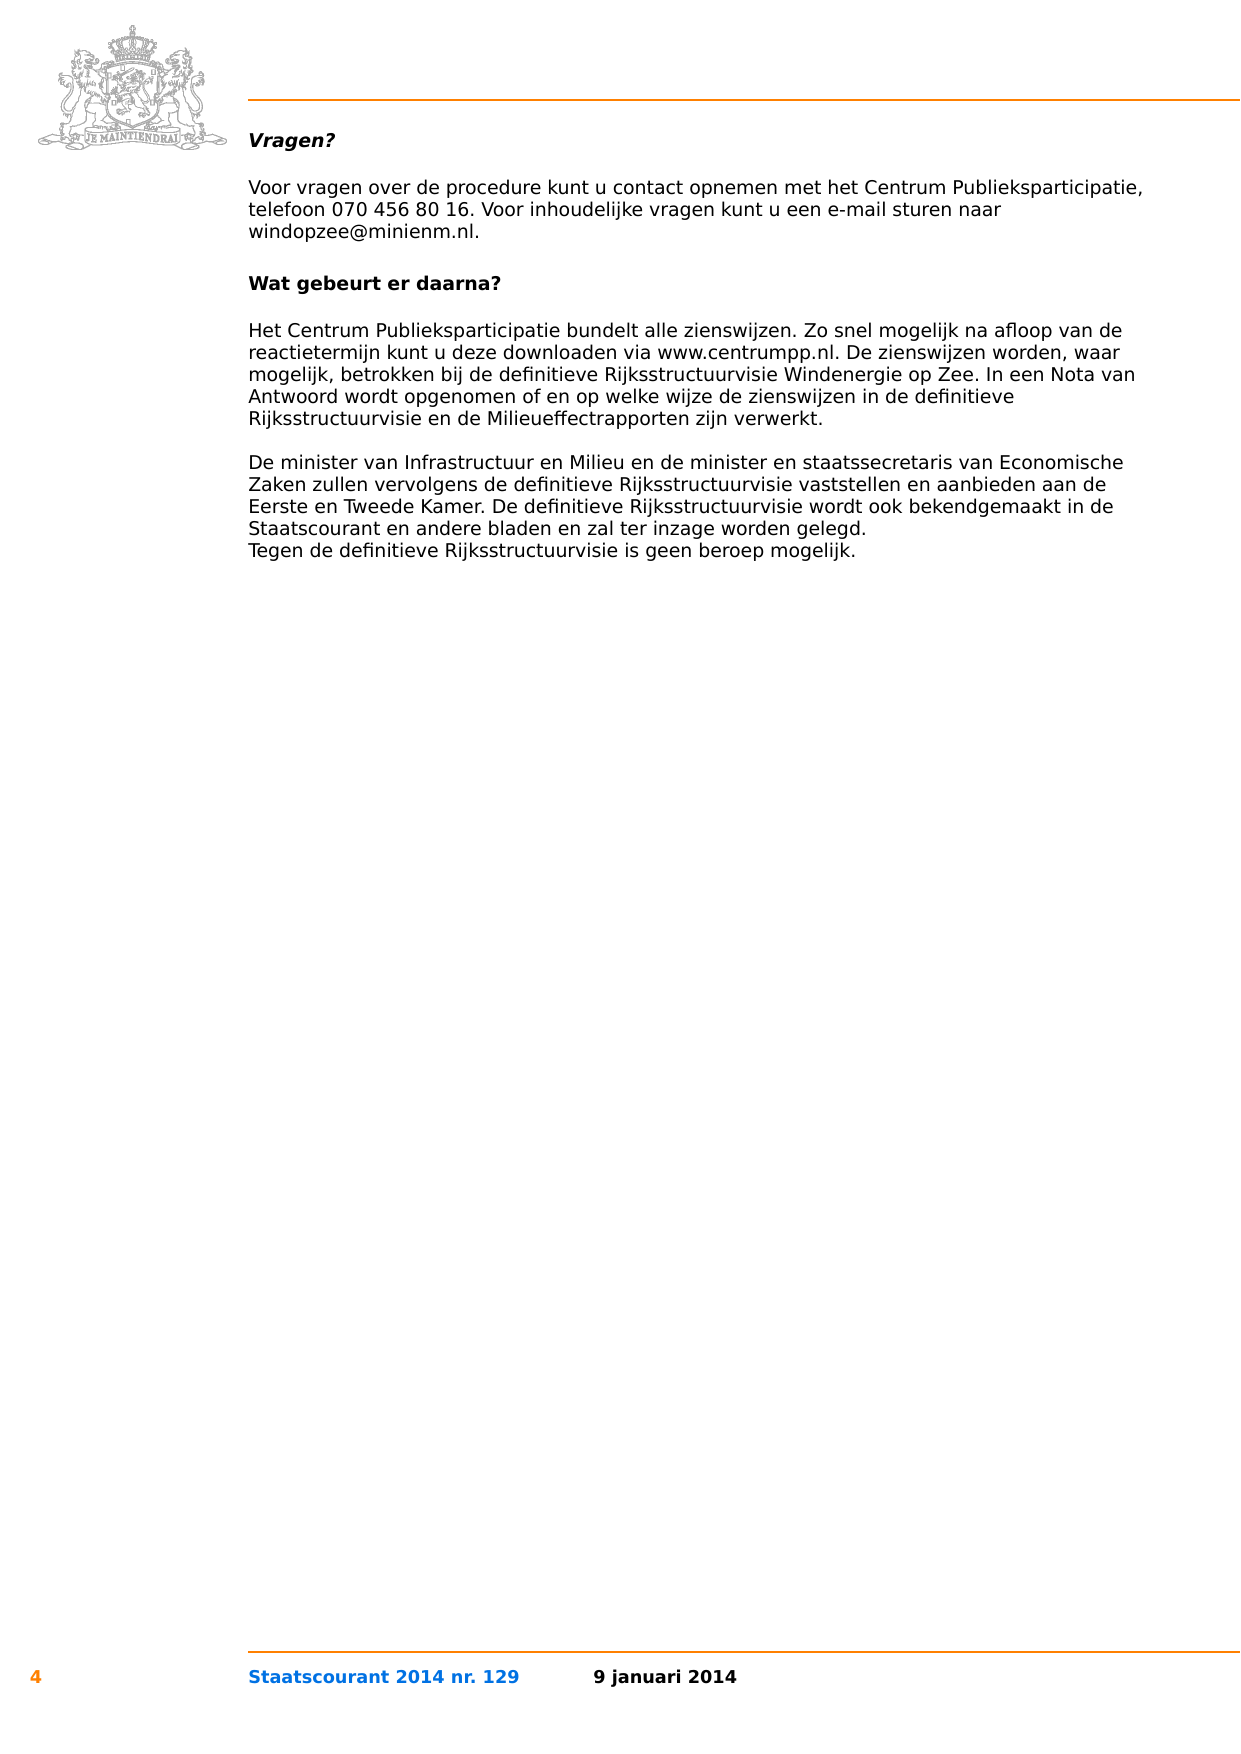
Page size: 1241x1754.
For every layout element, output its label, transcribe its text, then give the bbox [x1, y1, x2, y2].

text De minister van Infrastructuur en Milieu en de minister en staatssecretaris van Economische Zaken zullen vervolgens de definitieve Rijksstructuurvisie vaststellen en aanbieden aan de Eerste en Tweede Kamer. De definitieve Rijksstructuurvisie wordt ook bekendgemaakt in de Staatscourant en andere bladen en zal ter inzage worden gelegd. [248, 452, 1163, 539]
subtitle Vragen? [248, 130, 1163, 152]
text Voor vragen over de procedure kunt u contact opnemen met het Centrum Publieksparticipatie, telefoon 070 456 80 16. Voor inhoudelijke vragen kunt u een e-mail sturen naar windopzee@minienm.nl. [248, 177, 1163, 243]
picture [38, 25, 227, 150]
subtitle Wat gebeurt er daarna? [248, 273, 1163, 295]
text Tegen de definitieve Rijksstructuurvisie is geen beroep mogelijk. [248, 539, 1163, 561]
text Het Centrum Publieksparticipatie bundelt alle zienswijzen. Zo snel mogelijk na afloop van de reactietermijn kunt u deze downloaden via www.centrumpp.nl. De zienswijzen worden, waar mogelijk, betrokken bij de definitieve Rijksstructuurvisie Windenergie op Zee. In een Nota van Antwoord wordt opgenomen of en op welke wijze de zienswijzen in de definitieve Rijksstructuurvisie en de Milieueffectrapporten zijn verwerkt. [248, 320, 1163, 430]
